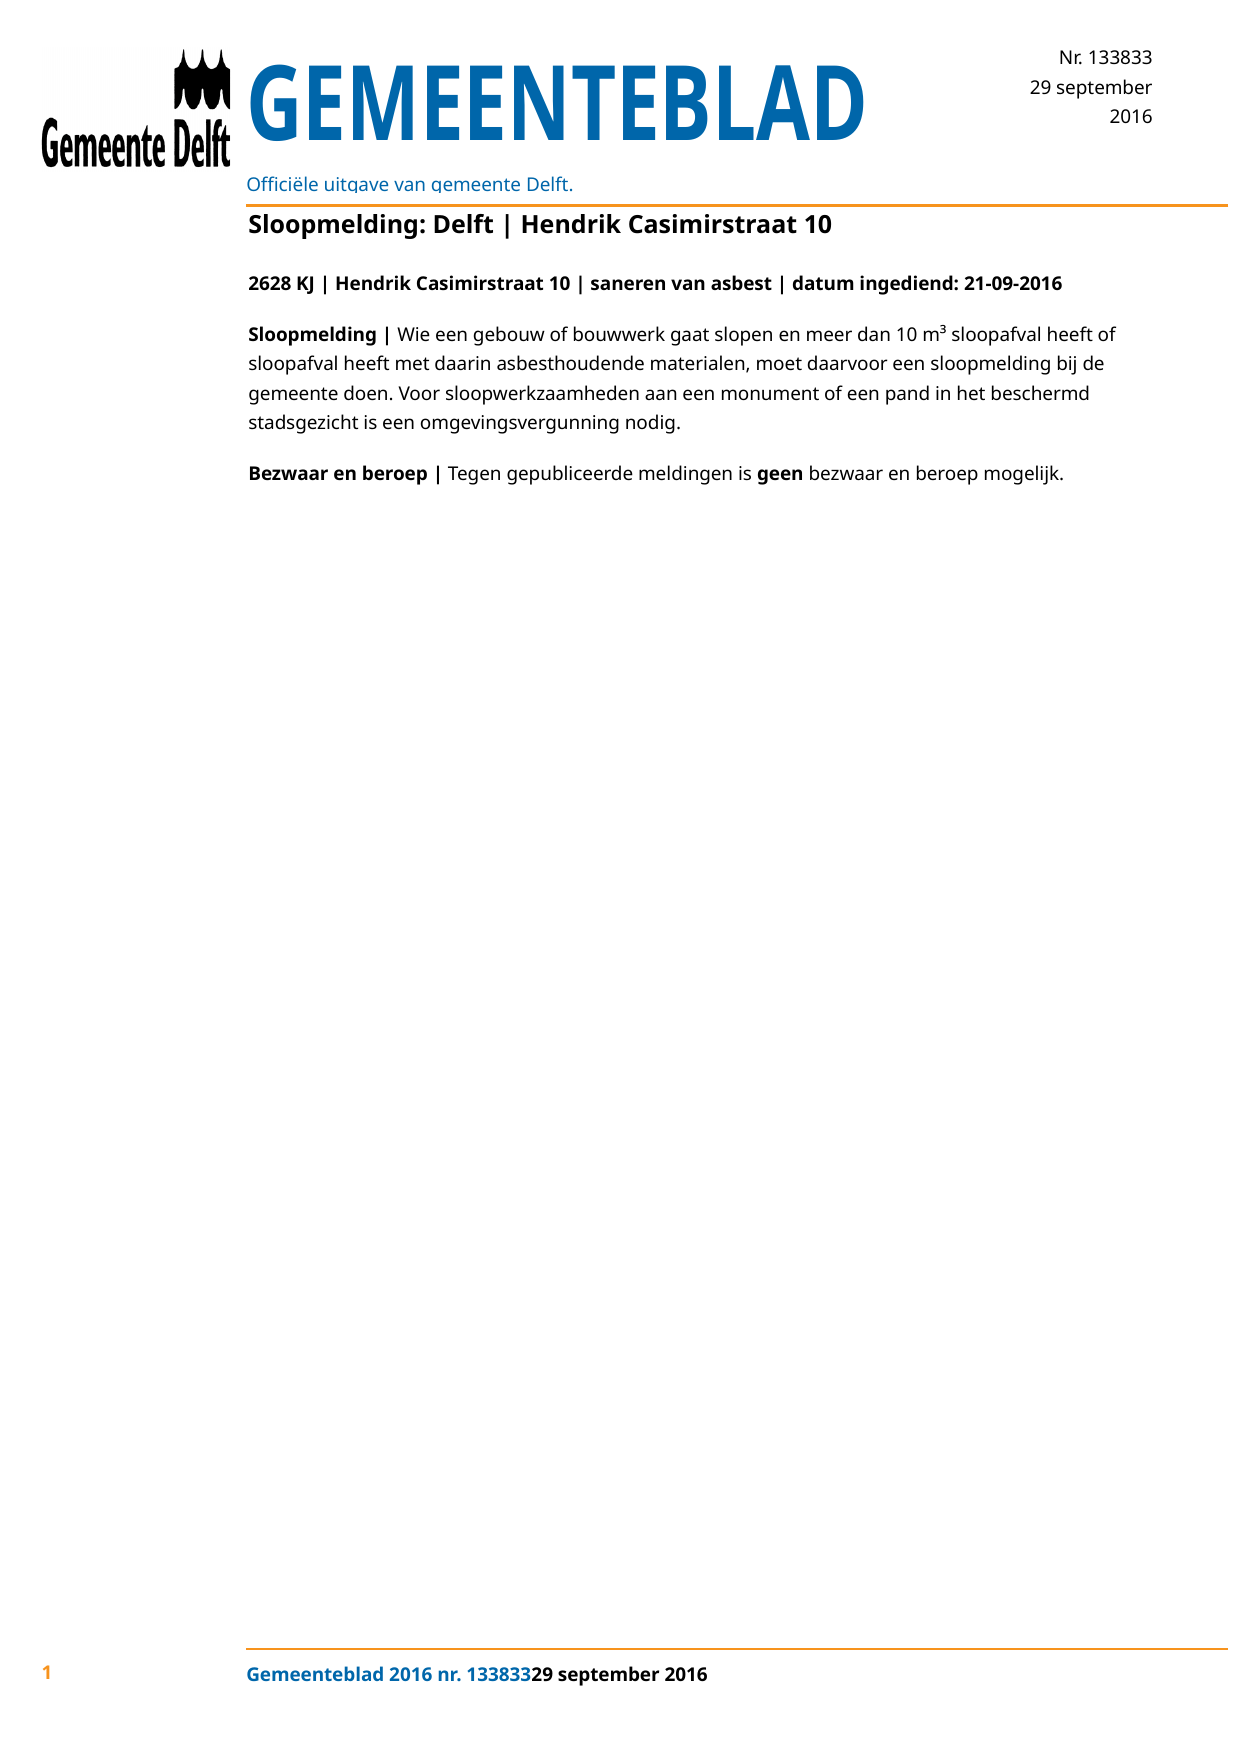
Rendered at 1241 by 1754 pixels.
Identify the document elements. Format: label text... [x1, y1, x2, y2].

text Sloopmelding | Wie een gebouw of bouwwerk gaat slopen en meer dan 10 m³ sloopafval heeft of sloopafval heeft met daarin asbesthoudende materialen, moet daarvoor een sloopmelding bij de gemeente doen. Voor sloopwerkzaamheden aan een monument of een pand in het beschermd stadsgezicht is een omgevingsvergunning nodig. [248, 321, 1152, 435]
text Bezwaar en beroep | Tegen gepubliceerde meldingen is geen bezwaar en beroep mogelijk. [248, 460, 1152, 486]
picture [41, 47, 231, 172]
text Sloopmelding: Delft | Hendrik Casimirstraat 10 [248, 207, 1152, 241]
text 2628 KJ | Hendrik Casimirstraat 10 | saneren van asbest | datum ingediend: 21-09-2016 [248, 270, 1152, 296]
